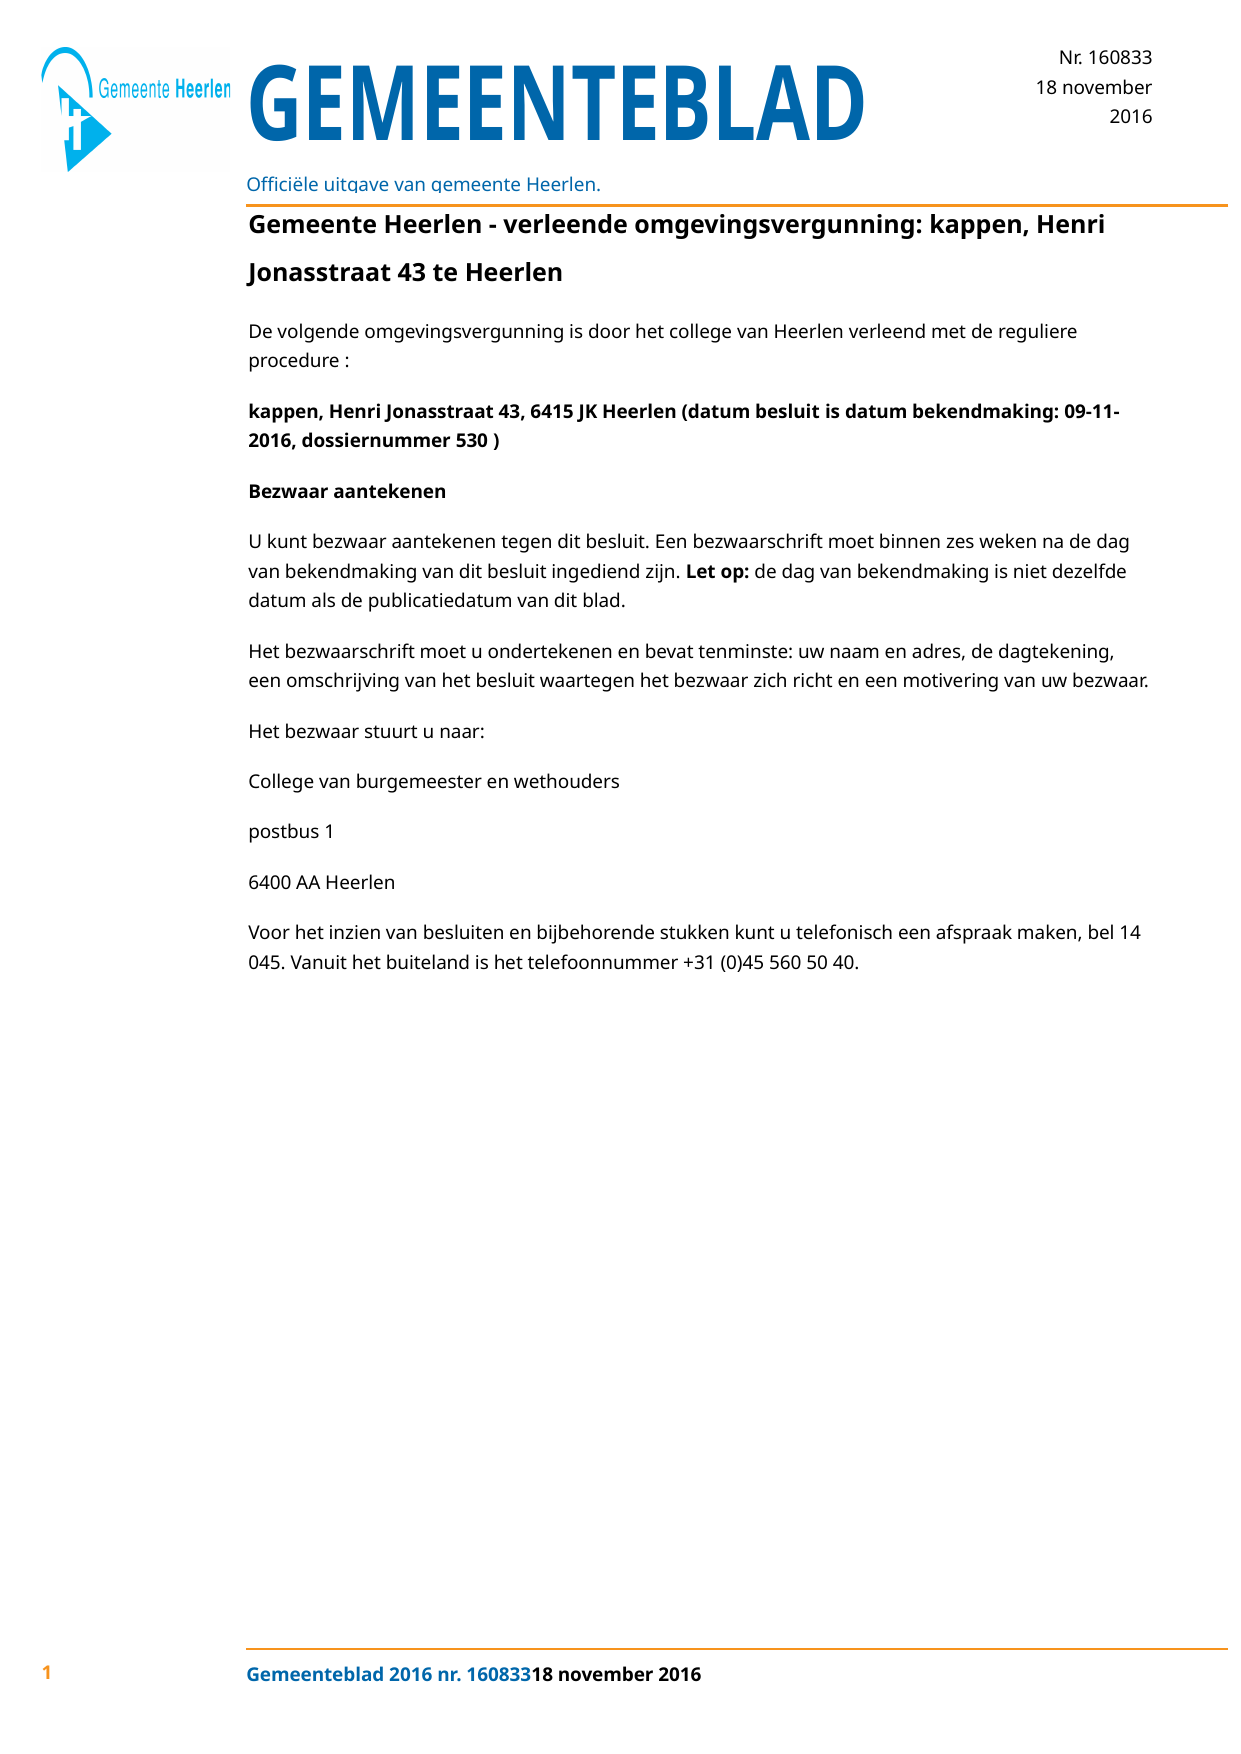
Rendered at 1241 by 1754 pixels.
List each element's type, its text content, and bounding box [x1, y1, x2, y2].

text College van burgemeester en wethouders [248, 768, 1152, 794]
text Het bezwaarschrift moet u ondertekenen en bevat tenminste: uw naam en adres, de dagtekening, een omschrijving van het besluit waartegen het bezwaar zich richt en een motivering van uw bezwaar. [248, 638, 1152, 693]
text Het bezwaar stuurt u naar: [248, 718, 1152, 744]
picture [41, 47, 58, 70]
text De volgende omgevingsvergunning is door het college van Heerlen verleend met de reguliere procedure : [248, 318, 1152, 373]
text Bezwaar aantekenen [248, 478, 1152, 504]
text U kunt bezwaar aantekenen tegen dit besluit. Een bezwaarschrift moet binnen zes weken na de dag van bekendmaking van dit besluit ingediend zijn. Let op: de dag van bekendmaking is niet dezelfde datum als de publicatiedatum van dit blad. [248, 528, 1152, 613]
text Voor het inzien van besluiten en bijbehorende stukken kunt u telefonisch een afspraak maken, bel 14 045. Vanuit het buiteland is het telefoonnummer +31 (0)45 560 50 40. [248, 919, 1152, 975]
text 6400 AA Heerlen [248, 869, 1152, 895]
picture [41, 47, 231, 172]
text postbus 1 [248, 819, 1152, 844]
text Gemeente Heerlen - verleende omgevingsvergunning: kappen, Henri Jonasstraat 43 te Heerlen [248, 207, 1152, 288]
text kappen, Henri Jonasstraat 43, 6415 JK Heerlen (datum besluit is datum bekendmaking: 09-11-2016, dossiernummer 530 ) [248, 398, 1152, 453]
